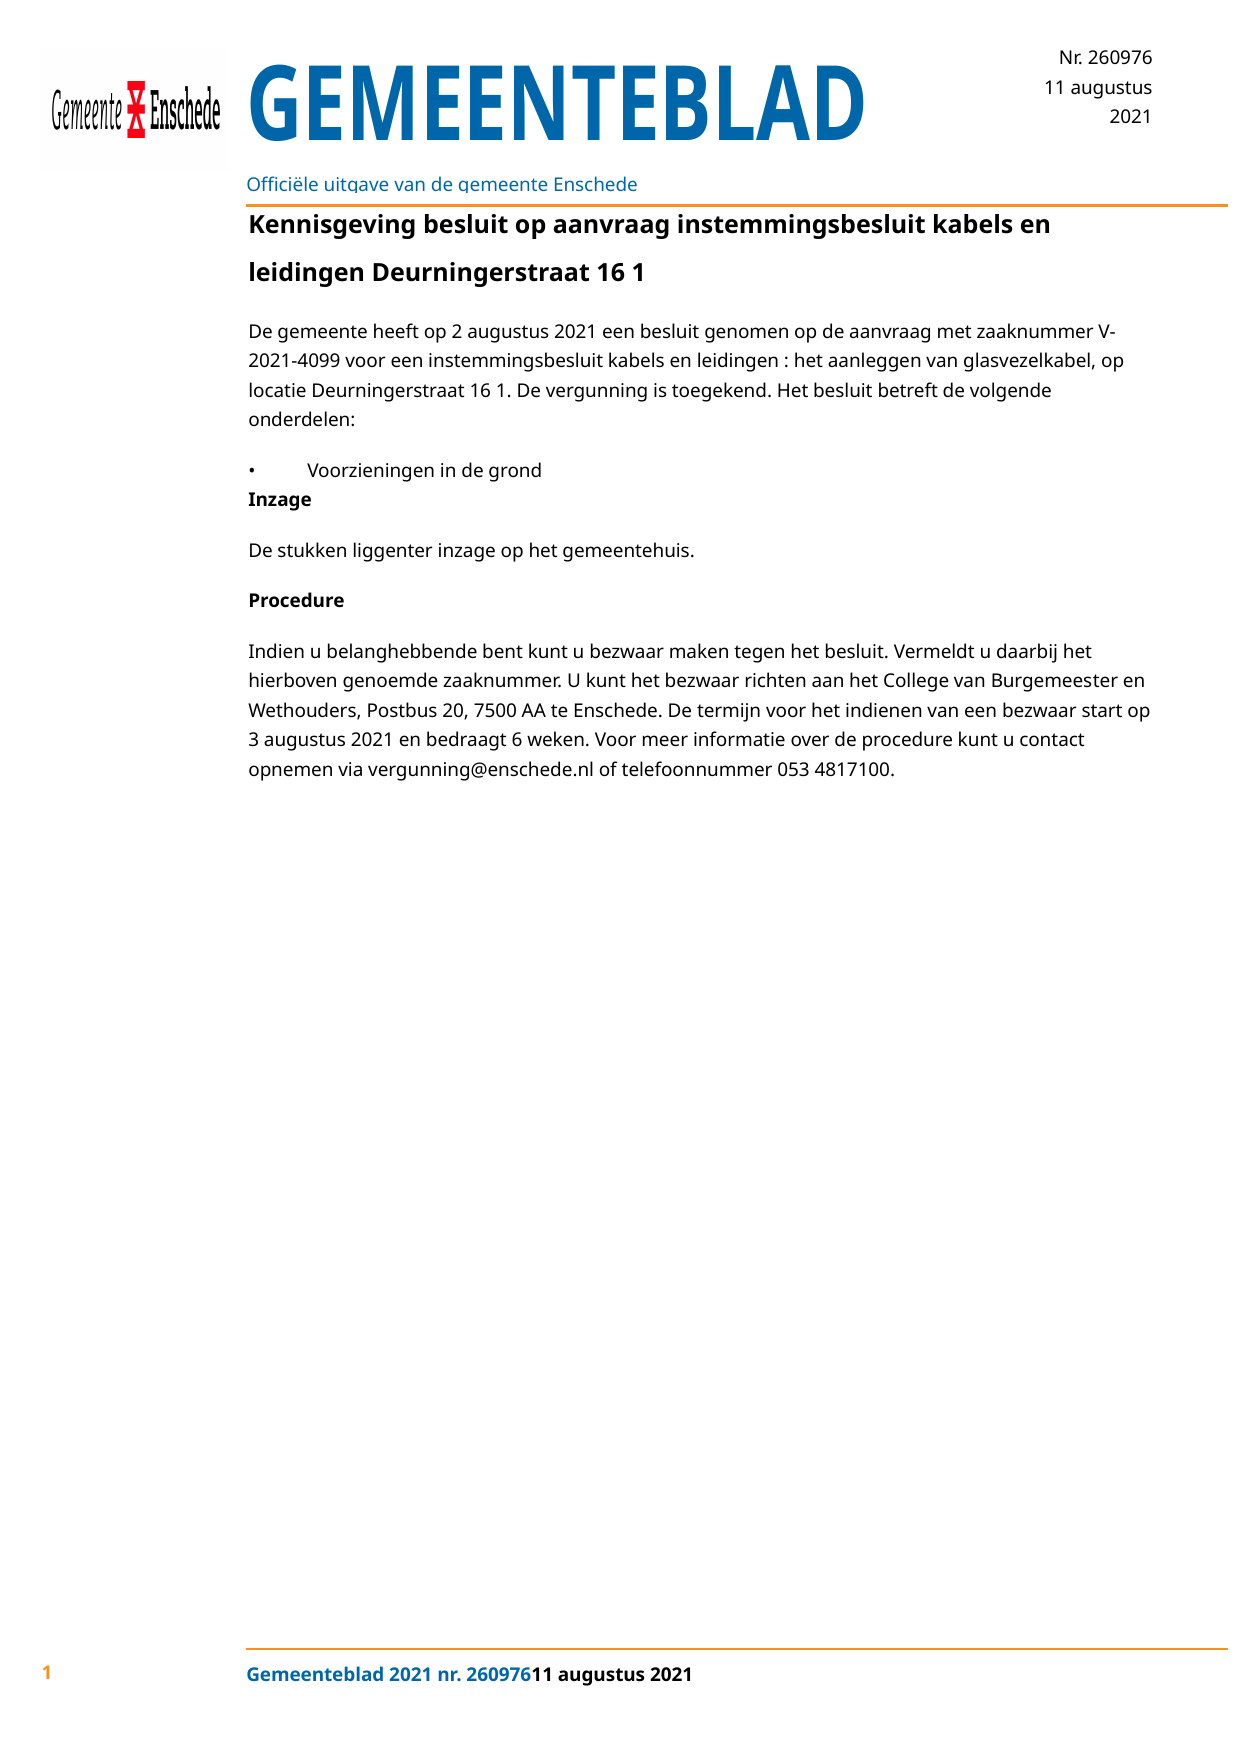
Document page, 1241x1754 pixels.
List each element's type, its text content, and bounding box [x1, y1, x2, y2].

text Inzage [248, 487, 1152, 512]
text Procedure [248, 587, 1152, 613]
text Kennisgeving besluit op aanvraag instemmingsbesluit kabels en leidingen Deurningerstraat 16 1 [248, 207, 1152, 288]
list Voorzieningen in de grond [248, 457, 1152, 483]
text De stukken liggenter inzage op het gemeentehuis. [248, 537, 1152, 563]
text Indien u belanghebbende bent kunt u bezwaar maken tegen het besluit. Vermeldt u daarbij het hierboven genoemde zaaknummer. U kunt het bezwaar richten aan het College van Burgemees­ter en Wethouders, Postbus 20, 7500 AA te Enschede. De termijn voor het indienen van een bezwaar start op 3 augustus 2021 en bedraagt 6 weken. Voor meer informatie over de procedure kunt u contact opnemen via vergunning@enschede.nl of telefoonnummer 053 4817100. [248, 638, 1152, 782]
picture [41, 47, 231, 172]
text De gemeente heeft op 2 augustus 2021 een besluit genomen op de aanvraag met zaaknummer V-2021-4099 voor een instemmingsbesluit kabels en leidingen : het aanleggen van glasvezelkabel, op locatie Deurningerstraat 16 1. De vergunning is toegekend. Het besluit betreft de volgende onderdelen: [248, 318, 1152, 432]
